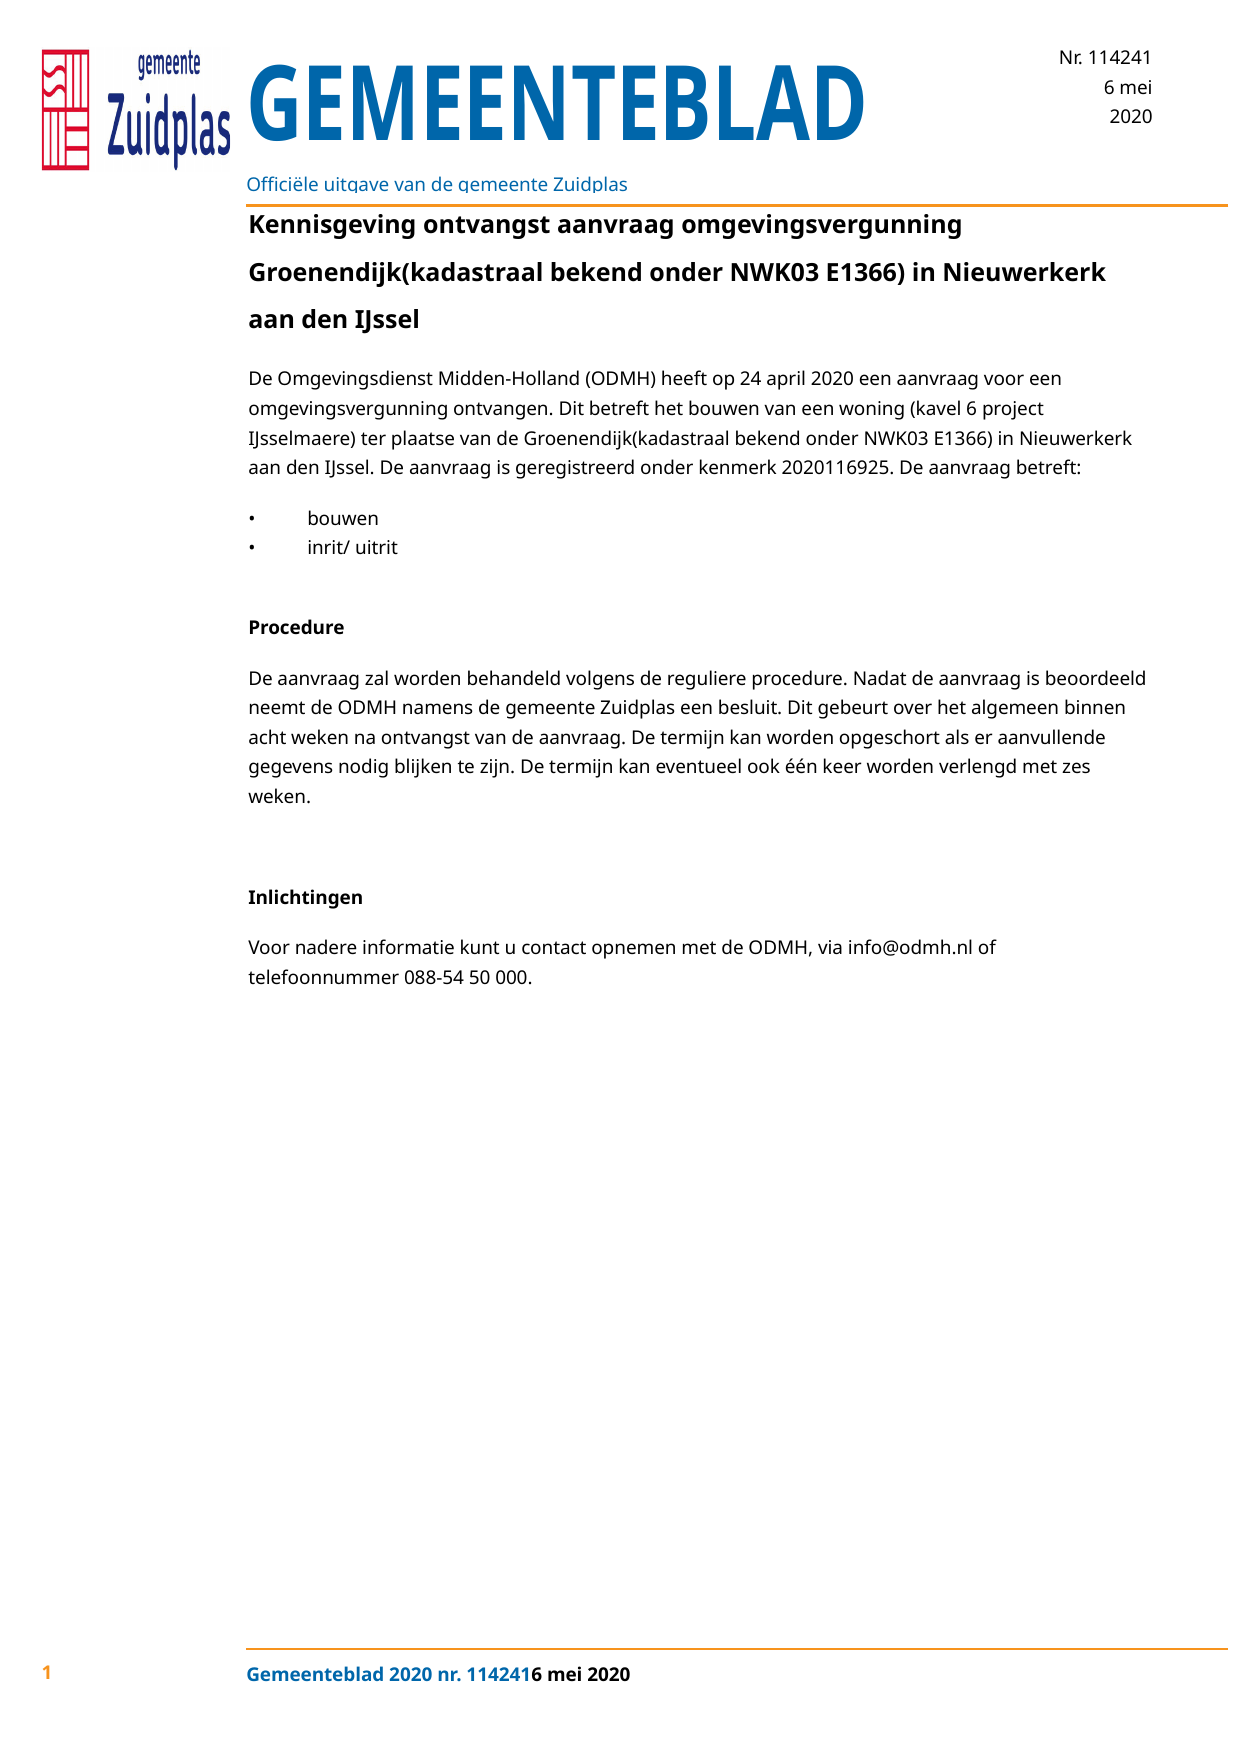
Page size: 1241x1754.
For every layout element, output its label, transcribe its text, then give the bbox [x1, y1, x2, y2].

text De Omgevingsdienst Midden-Holland (ODMH) heeft op 24 april 2020 een aanvraag voor een omgevingsvergunning ontvangen. Dit betreft het bouwen van een woning (kavel 6 project IJsselmaere) ter plaatse van de Groenendijk(kadastraal bekend onder NWK03 E1366) in Nieuwerkerk aan den IJssel. De aanvraag is geregistreerd onder kenmerk 2020116925. De aanvraag betreft: [248, 366, 1152, 480]
text Procedure [248, 614, 1152, 640]
text De aanvraag zal worden behandeld volgens de reguliere procedure. Nadat de aanvraag is beoordeeld neemt de ODMH namens de gemeente Zuidplas een besluit. Dit gebeurt over het algemeen binnen acht weken na ontvangst van de aanvraag. De termijn kan worden opgeschort als er aanvullende gegevens nodig blijken te zijn. De termijn kan eventueel ook één keer worden verlengd met zes weken. [248, 665, 1152, 809]
text Kennisgeving ontvangst aanvraag omgevingsvergunning Groenendijk(kadastraal bekend onder NWK03 E1366) in Nieuwerkerk aan den IJssel [248, 207, 1152, 336]
picture [41, 47, 231, 172]
list bouwen [248, 505, 1152, 530]
text Voor nadere informatie kunt u contact opnemen met de ODMH, via info@odmh.nl of telefoonnummer 088-54 50 000. [248, 934, 1152, 989]
list inrit/ uitrit [248, 534, 1152, 560]
text Inlichtingen [248, 884, 1152, 909]
